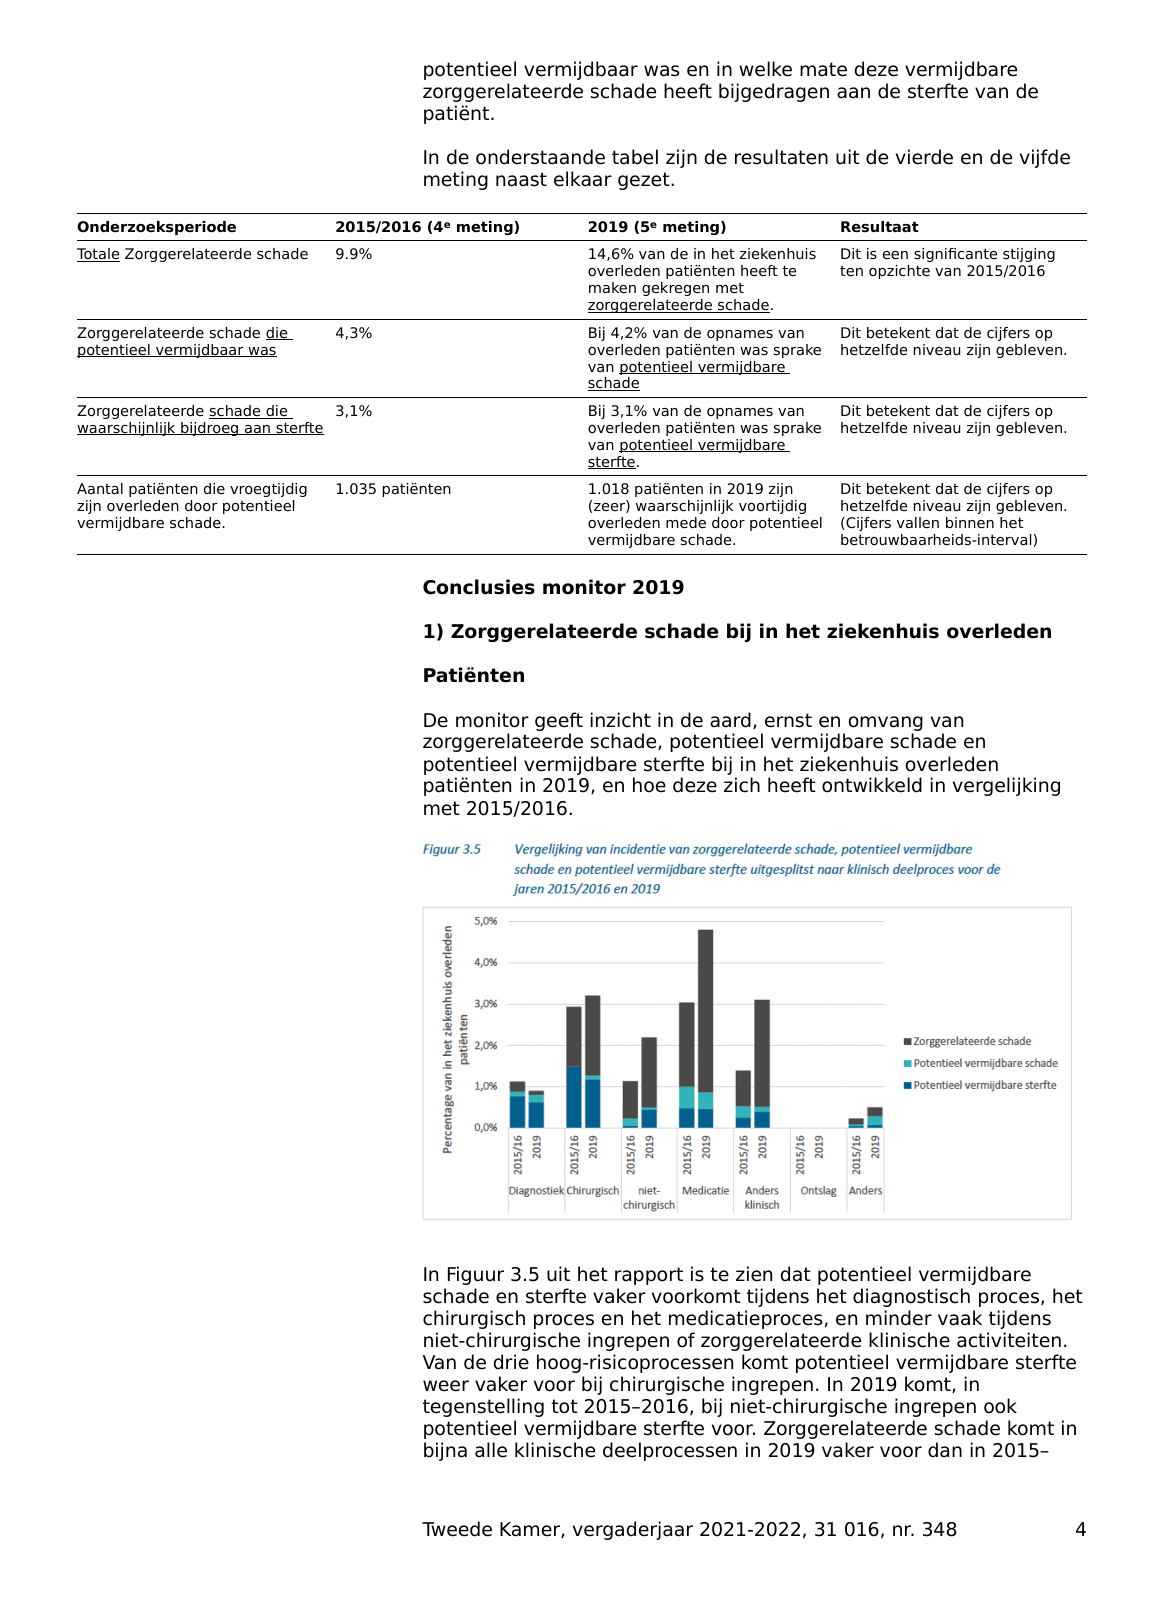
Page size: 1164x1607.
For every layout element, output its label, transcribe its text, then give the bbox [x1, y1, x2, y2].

table_header 2015/2016 (4e meting) [329, 214, 582, 240]
table_cell 1.035 patiënten [329, 476, 582, 554]
picture [422, 841, 1072, 1220]
table_header 2019 (5e meting) [582, 214, 834, 240]
table_cell Bij 3,1% van de opnames van overleden patiënten was sprake van potentieel vermijdbare sterfte. [582, 398, 834, 475]
table_header Onderzoeksperiode [77, 214, 329, 240]
table_header Resultaat [834, 214, 1087, 240]
table_cell 1.018 patiënten in 2019 zijn (zeer) waarschijnlijk voortijdig overleden mede door potentieel vermijdbare schade. [582, 476, 834, 554]
table_cell Aantal patiënten die vroegtijdig zijn overleden door potentieel vermijdbare schade. [77, 476, 329, 554]
text In de onderstaande tabel zijn de resultaten uit de vierde en de vijfde meting naast elkaar gezet. [422, 147, 1087, 191]
table_cell Dit betekent dat de cijfers op hetzelfde niveau zijn gebleven. (Cijfers vallen binnen het betrouwbaarheids-interval) [834, 476, 1087, 554]
table_cell Dit is een significante stijging ten opzichte van 2015/2016 [834, 241, 1087, 319]
text De monitor geeft inzicht in de aard, ernst en omvang van zorggerelateerde schade, potentieel vermijdbare schade en potentieel vermijdbare sterfte bij in het ziekenhuis overleden patiënten in 2019, en hoe deze zich heeft ontwikkeld in vergelijking met 2015/2016. [422, 709, 1087, 819]
table_cell 3,1% [329, 398, 582, 475]
subtitle Conclusies monitor 2019 [422, 577, 1087, 599]
table_cell Bij 4,2% van de opnames van overleden patiënten was sprake van potentieel vermijdbare schade [582, 320, 834, 397]
table_cell Dit betekent dat de cijfers op hetzelfde niveau zijn gebleven. [834, 320, 1087, 397]
table_cell Zorggerelateerde schade die potentieel vermijdbaar was [77, 320, 329, 397]
subtitle 1) Zorggerelateerde schade bij in het ziekenhuis overleden [422, 621, 1087, 643]
table_cell Zorggerelateerde schade die waarschijnlijk bijdroeg aan sterfte [77, 398, 329, 475]
text potentieel vermijdbaar was en in welke mate deze vermijdbare zorggerelateerde schade heeft bijgedragen aan de sterfte van de patiënt. [422, 59, 1087, 125]
table_cell Dit betekent dat de cijfers op hetzelfde niveau zijn gebleven. [834, 398, 1087, 475]
text In Figuur 3.5 uit het rapport is te zien dat potentieel vermijdbare schade en sterfte vaker voorkomt tijdens het diagnostisch proces, het chirurgisch proces en het medicatieproces, en minder vaak tijdens niet-chirurgische ingrepen of zorggerelateerde klinische activiteiten. Van de drie hoog-risicoprocessen komt potentieel vermijdbare sterfte weer vaker voor bij chirurgische ingrepen. In 2019 komt, in tegenstelling tot 2015–2016, bij niet-chirurgische ingrepen ook potentieel vermijdbare sterfte voor. Zorggerelateerde schade komt in bijna alle klinische deelprocessen in 2019 vaker voor dan in 2015– [422, 1264, 1087, 1461]
table_cell Totale Zorggerelateerde schade [77, 241, 329, 319]
table_cell 9.9% [329, 241, 582, 319]
text Patiënten [422, 665, 1087, 687]
table_cell 4,3% [329, 320, 582, 397]
table_cell 14,6% van de in het ziekenhuis overleden patiënten heeft te maken gekregen met zorggerelateerde schade. [582, 241, 834, 319]
